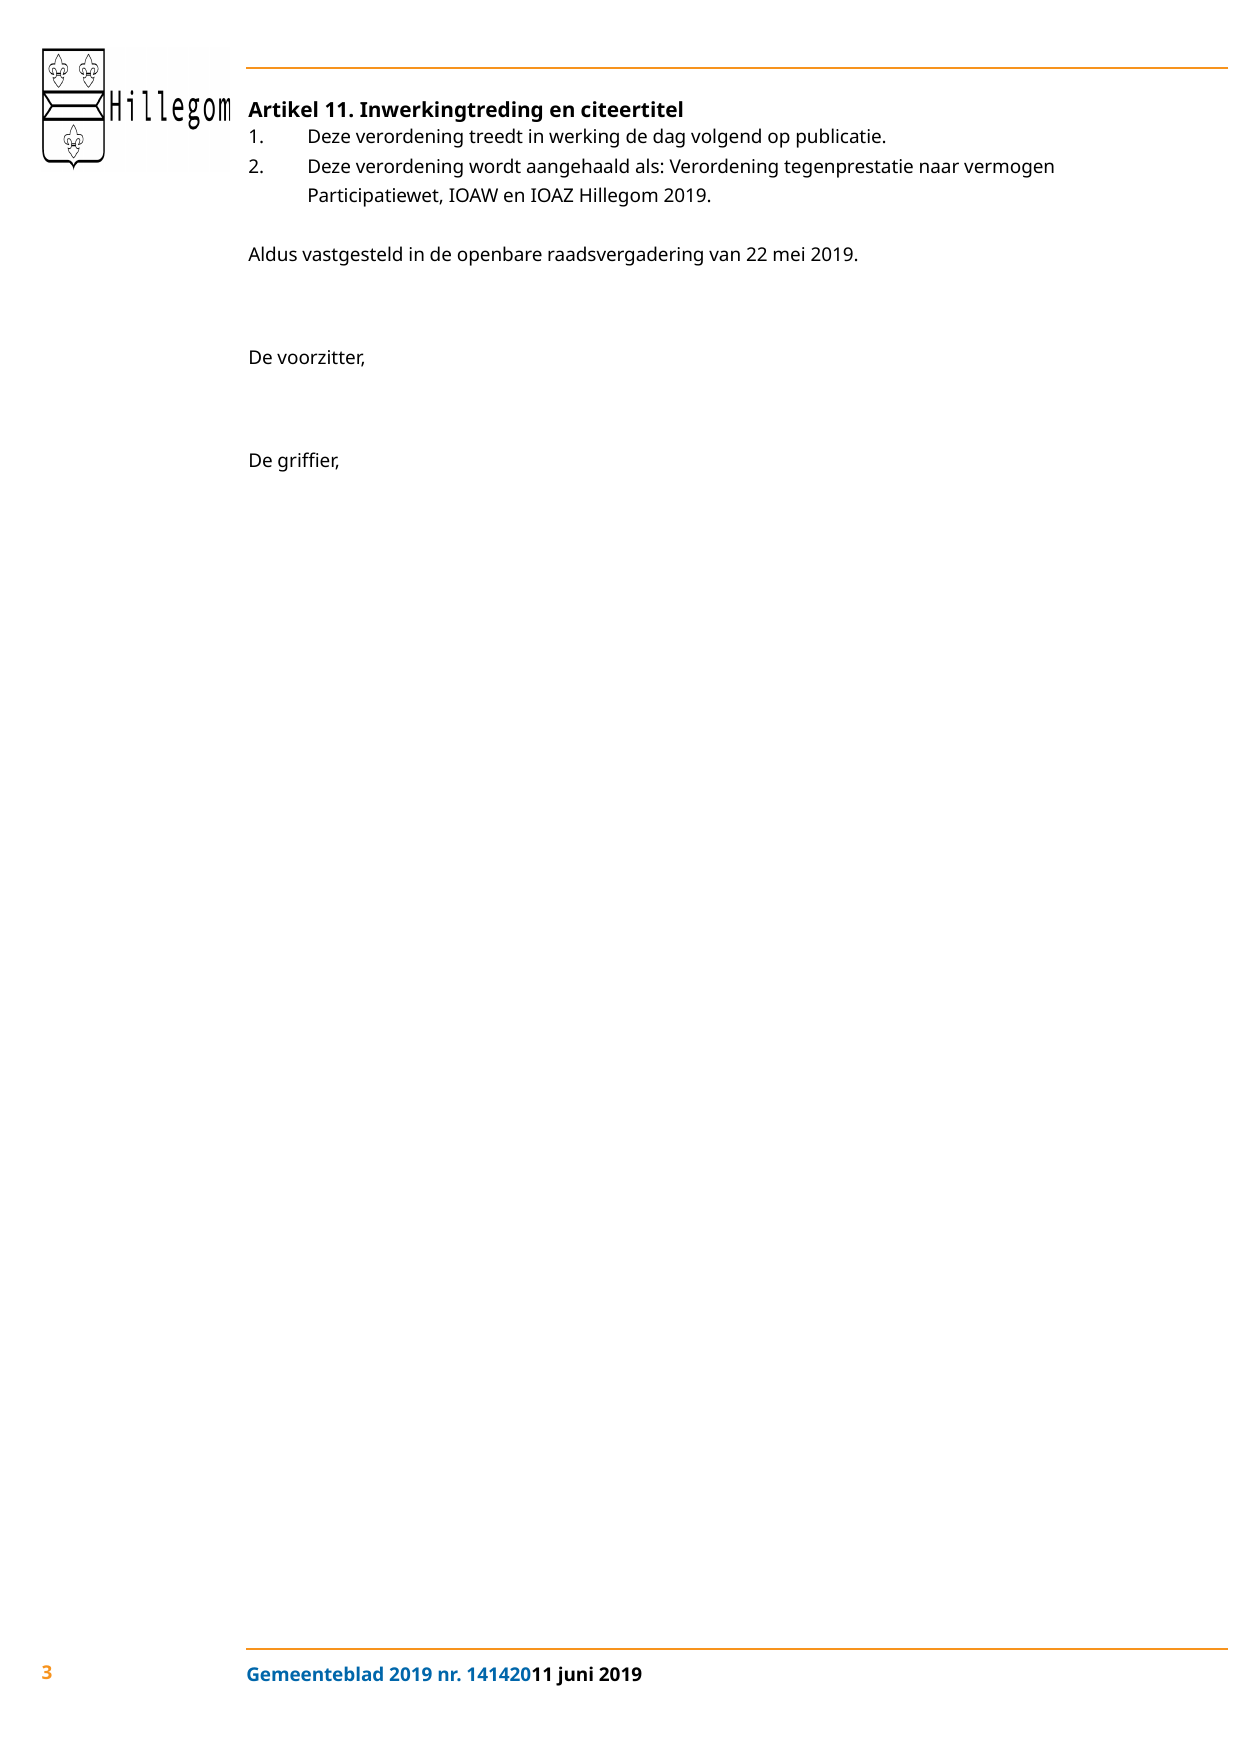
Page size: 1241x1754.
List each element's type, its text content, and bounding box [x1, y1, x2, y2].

text De griffier, [248, 447, 1152, 473]
list Deze verordening treedt in werking de dag volgend op publicatie. [248, 123, 1152, 149]
text Aldus vastgesteld in de openbare raadsvergadering van 22 mei 2019. [248, 242, 1152, 267]
list Deze verordening wordt aangehaald als: Verordening tegenprestatie naar vermogen Participatiewet, IOAW en IOAZ Hillegom 2019. [248, 153, 1152, 208]
picture [41, 47, 231, 172]
text De voorzitter, [248, 344, 1152, 370]
text Artikel 11. Inwerkingtreding en citeertitel [248, 95, 1152, 123]
